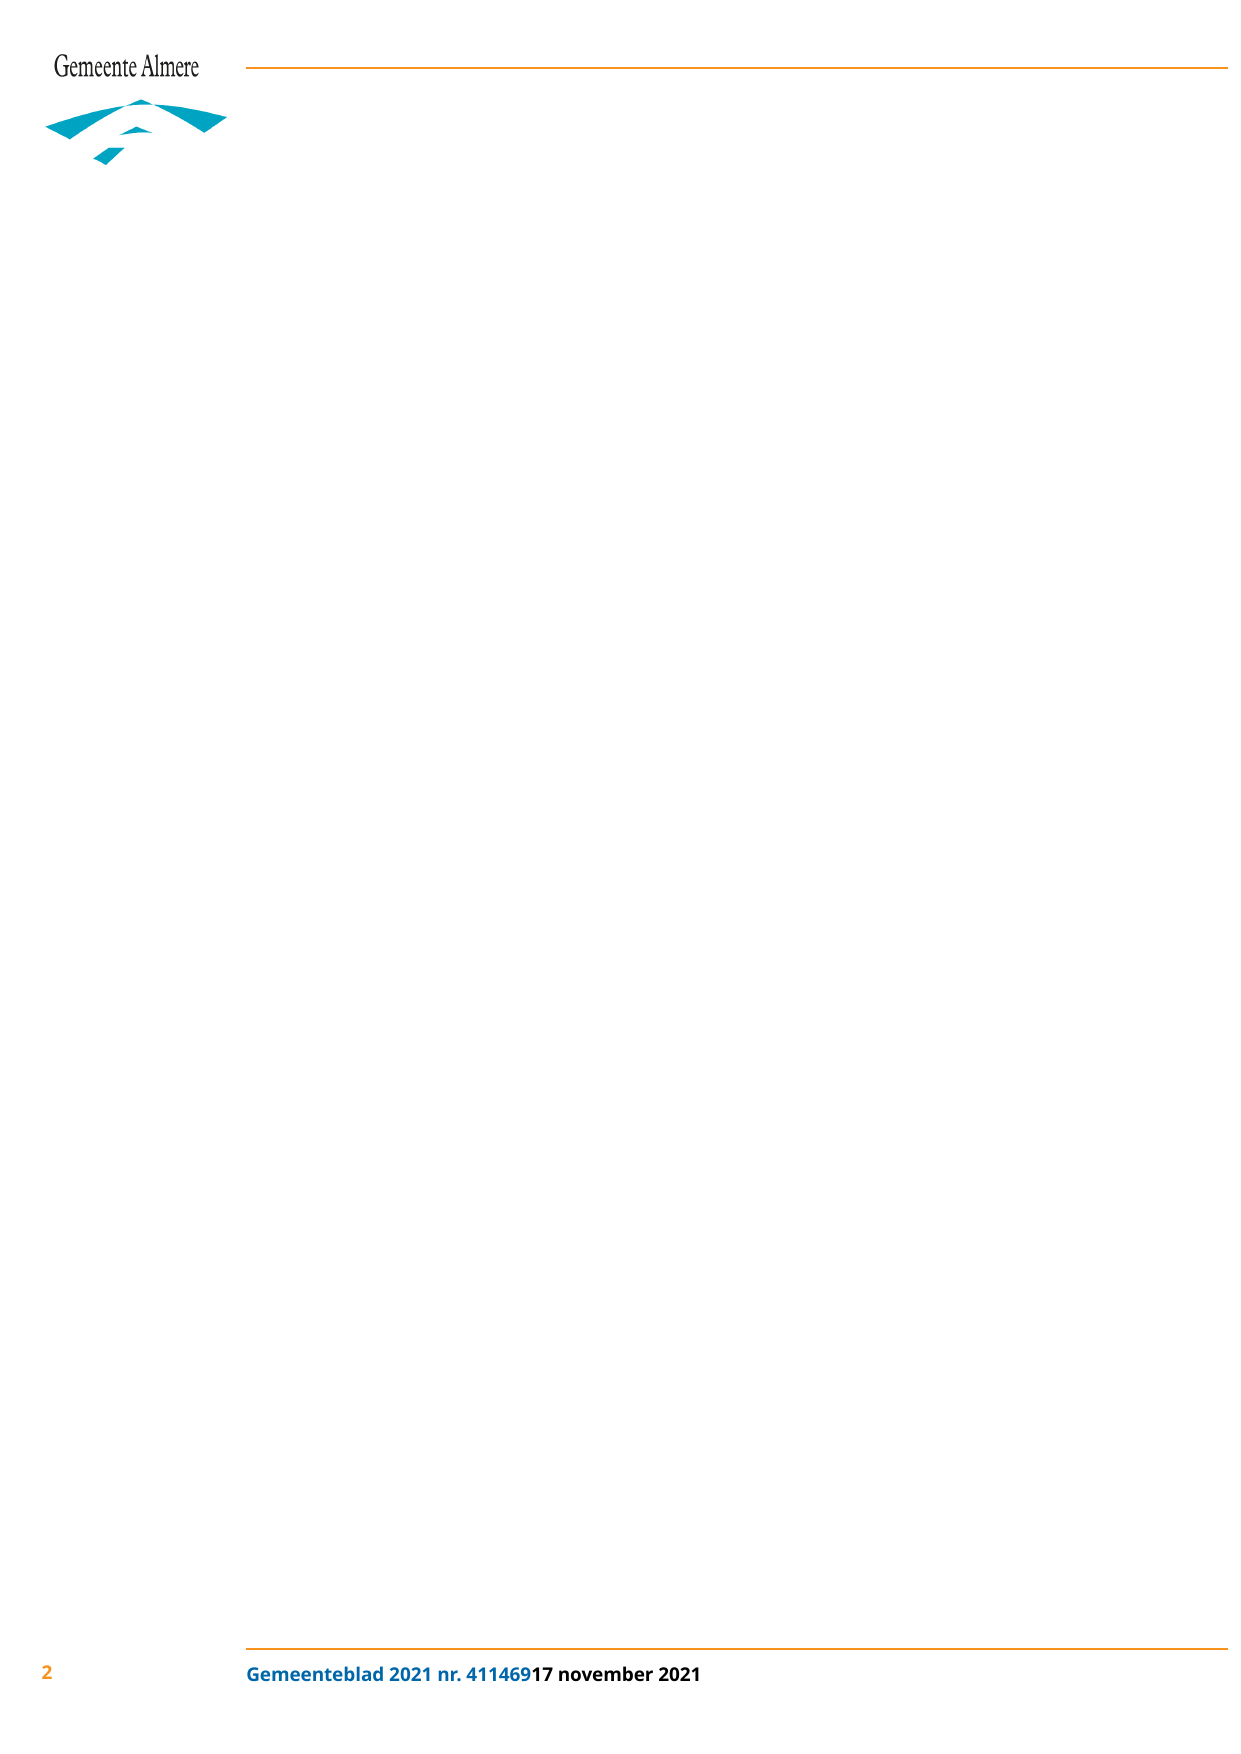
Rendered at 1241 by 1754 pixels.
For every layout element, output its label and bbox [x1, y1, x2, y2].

picture [41, 47, 231, 172]
